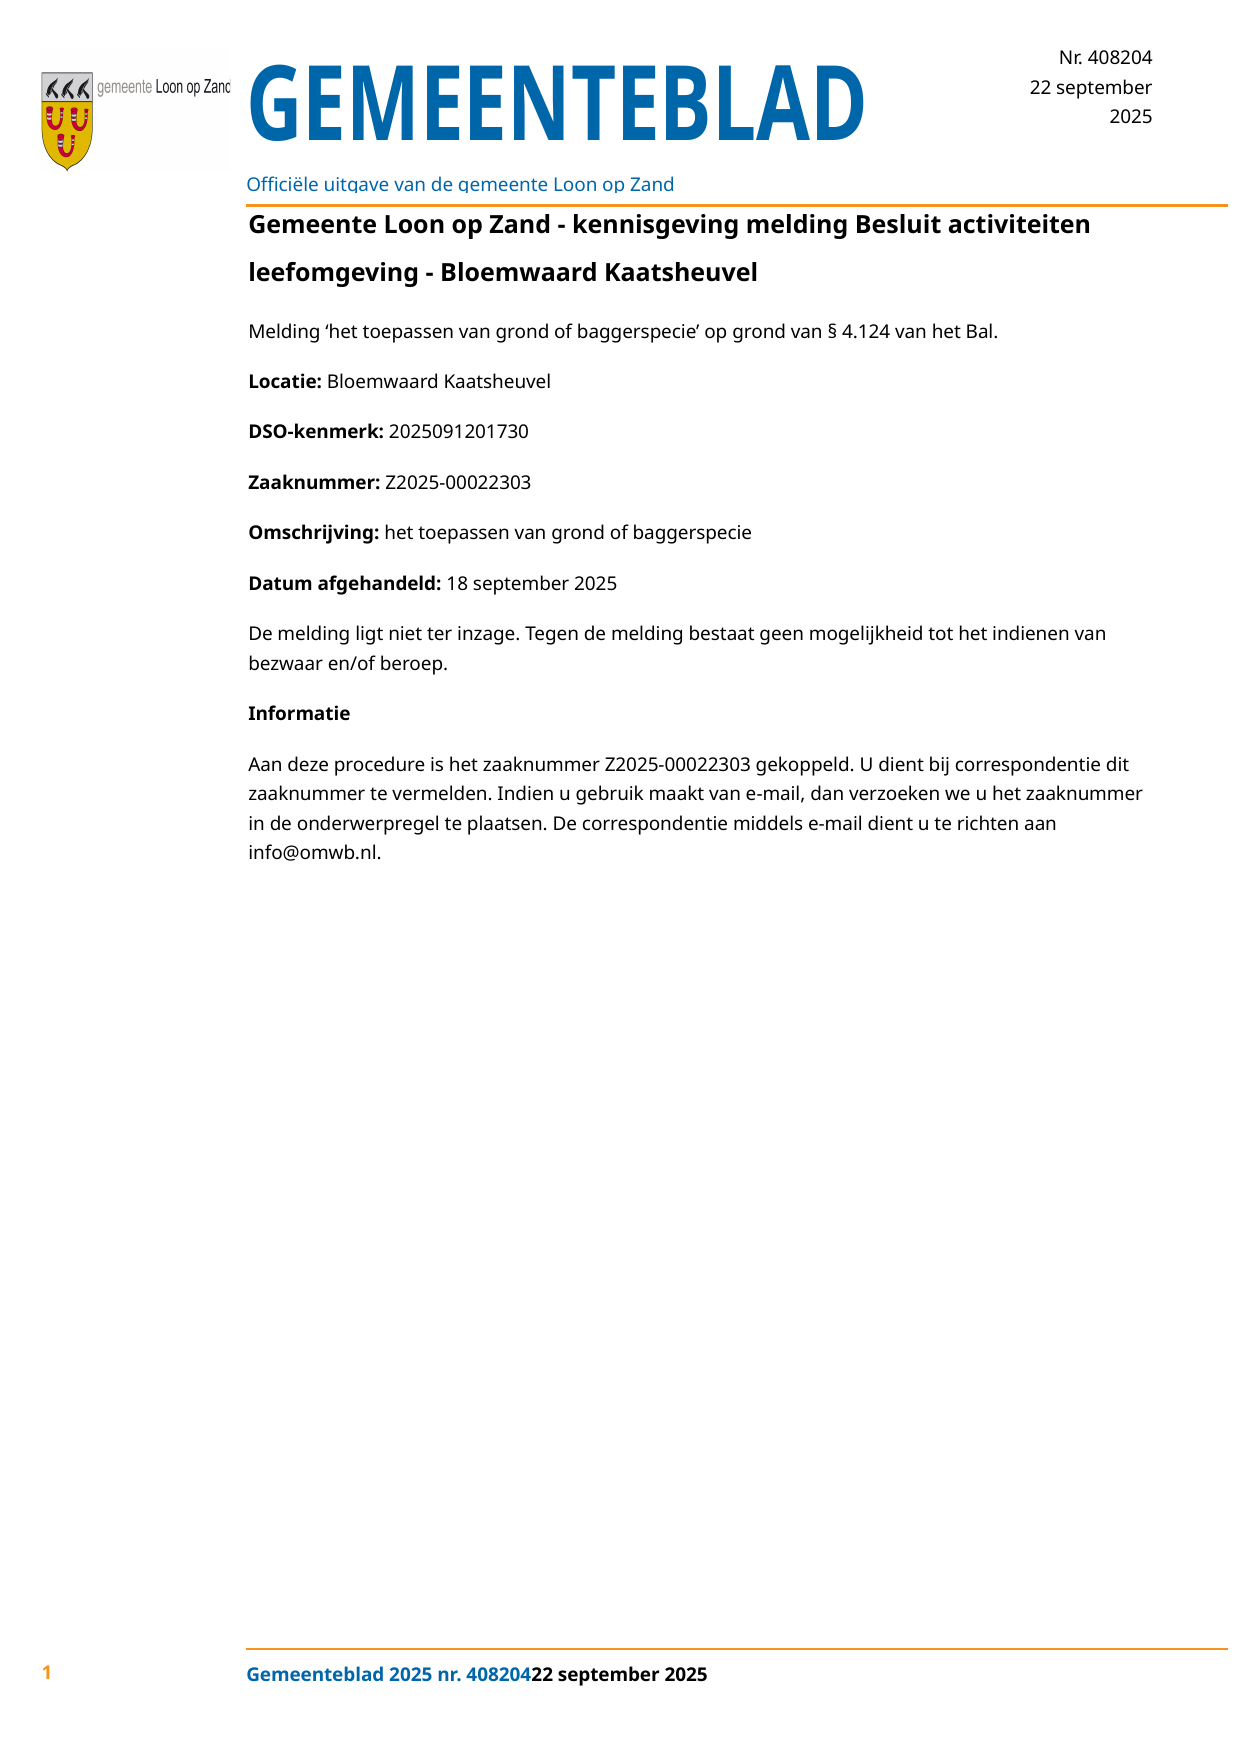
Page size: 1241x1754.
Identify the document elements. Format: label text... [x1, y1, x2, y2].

text DSO-kenmerk: 2025091201730 [248, 419, 1152, 444]
text De melding ligt niet ter inzage. Tegen de melding bestaat geen mogelijkheid tot het indienen van bezwaar en/of beroep. [248, 620, 1152, 676]
text Informatie [248, 700, 1152, 726]
text Gemeente Loon op Zand - kennisgeving melding Besluit activiteiten leefomgeving - Bloemwaard Kaatsheuvel [248, 207, 1152, 288]
text Datum afgehandeld: 18 september 2025 [248, 570, 1152, 596]
text Zaaknummer: Z2025-00022303 [248, 469, 1152, 495]
text Aan deze procedure is het zaaknummer Z2025-00022303 gekoppeld. U dient bij correspondentie dit zaaknummer te vermelden. Indien u gebruik maakt van e-mail, dan verzoeken we u het zaaknummer in de onderwerpregel te plaatsen. De correspondentie middels e-mail dient u te richten aan info@omwb.nl. [248, 751, 1152, 865]
text Locatie: Bloemwaard Kaatsheuvel [248, 368, 1152, 394]
picture [41, 47, 231, 172]
text Omschrijving: het toepassen van grond of baggerspecie [248, 519, 1152, 545]
text Melding ‘het toepassen van grond of baggerspecie’ op grond van § 4.124 van het Bal. [248, 318, 1152, 344]
